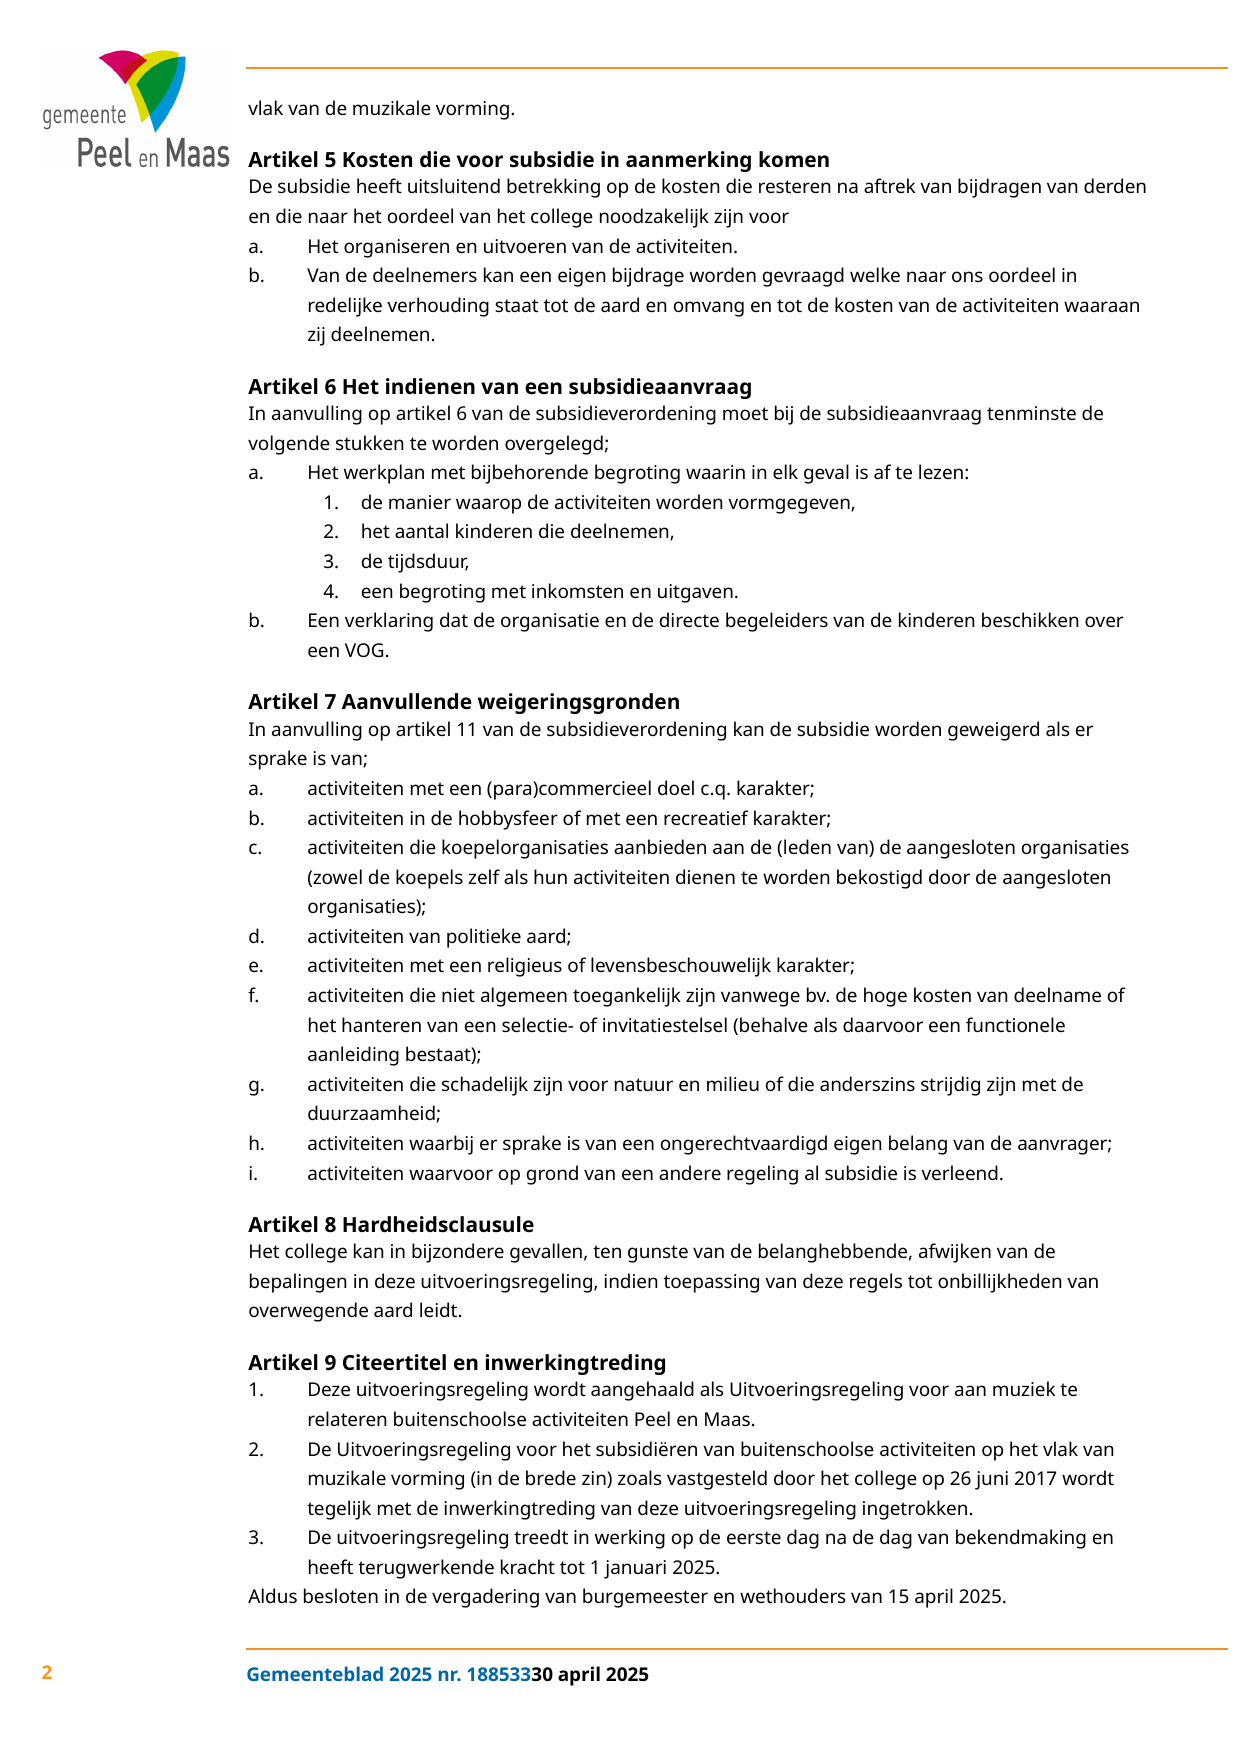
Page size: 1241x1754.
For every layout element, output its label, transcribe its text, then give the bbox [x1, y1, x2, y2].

text Artikel 8 Hardheidsclausule [248, 1210, 1152, 1238]
list activiteiten die koepelorganisaties aanbieden aan de (leden van) de aangesloten organisaties (zowel de koepels zelf als hun activiteiten dienen te worden bekostigd door de aangesloten organisaties); [248, 834, 1152, 919]
text Artikel 6 Het indienen van een subsidieaanvraag [248, 372, 1152, 400]
list Het organiseren en uitvoeren van de activiteiten. [248, 233, 1152, 258]
list De uitvoeringsregeling treedt in werking op de eerste dag na de dag van bekendmaking en heeft terugwerkende kracht tot 1 januari 2025. [248, 1524, 1152, 1580]
list activiteiten met een (para)commercieel doel c.q. karakter; [248, 775, 1152, 801]
text De subsidie heeft uitsluitend betrekking op de kosten die resteren na aftrek van bijdragen van derden en die naar het oordeel van het college noodzakelijk zijn voor [248, 174, 1152, 229]
list het aantal kinderen die deelnemen, [323, 519, 1152, 544]
list activiteiten met een religieus of levensbeschouwelijk karakter; [248, 953, 1152, 978]
list Een verklaring dat de organisatie en de directe begeleiders van de kinderen beschikken over een VOG. [248, 607, 1152, 663]
text Artikel 7 Aanvullende weigeringsgronden [248, 687, 1152, 716]
list Deze uitvoeringsregeling wordt aangehaald als Uitvoeringsregeling voor aan muziek te relateren buitenschoolse activiteiten Peel en Maas. [248, 1377, 1152, 1432]
list Van de deelnemers kan een eigen bijdrage worden gevraagd welke naar ons oordeel in redelijke verhouding staat tot de aard en omvang en tot de kosten van de activiteiten waaraan zij deelnemen. [248, 262, 1152, 347]
list activiteiten waarvoor op grond van een andere regeling al subsidie is verleend. [248, 1160, 1152, 1185]
text vlak van de muzikale vorming. [248, 95, 1152, 121]
list de manier waarop de activiteiten worden vormgegeven, [323, 489, 1152, 515]
list activiteiten die schadelijk zijn voor natuur en milieu of die anderszins strijdig zijn met de duurzaamheid; [248, 1071, 1152, 1126]
text Artikel 9 Citeertitel en inwerkingtreding [248, 1348, 1152, 1377]
list activiteiten die niet algemeen toegankelijk zijn vanwege bv. de hoge kosten van deelname of het hanteren van een selectie- of invitatiestelsel (behalve als daarvoor een functionele aanleiding bestaat); [248, 982, 1152, 1067]
list activiteiten waarbij er sprake is van een ongerechtvaardigd eigen belang van de aanvrager; [248, 1130, 1152, 1156]
text Aldus besloten in de vergadering van burgemeester en wethouders van 15 april 2025. [248, 1584, 1152, 1609]
list activiteiten in de hobbysfeer of met een recreatief karakter; [248, 805, 1152, 830]
list De Uitvoeringsregeling voor het subsidiëren van buitenschoolse activiteiten op het vlak van muzikale vorming (in de brede zin) zoals vastgesteld door het college op 26 juni 2017 wordt tegelijk met de inwerkingtreding van deze uitvoeringsregeling ingetrokken. [248, 1436, 1152, 1521]
text In aanvulling op artikel 6 van de subsidieverordening moet bij de subsidieaanvraag tenminste de volgende stukken te worden overgelegd; [248, 400, 1152, 456]
text In aanvulling op artikel 11 van de subsidieverordening kan de subsidie worden geweigerd als er sprake is van; [248, 716, 1152, 771]
list activiteiten van politieke aard; [248, 923, 1152, 949]
list de tijdsduur, [323, 548, 1152, 574]
text Het college kan in bijzondere gevallen, ten gunste van de belanghebbende, afwijken van de bepalingen in deze uitvoeringsregeling, indien toepassing van deze regels tot onbillijkheden van overwegende aard leidt. [248, 1238, 1152, 1323]
text Artikel 5 Kosten die voor subsidie in aanmerking komen [248, 145, 1152, 174]
picture [41, 47, 231, 172]
list een begroting met inkomsten en uitgaven. [323, 578, 1152, 604]
list Het werkplan met bijbehorende begroting waarin in elk geval is af te lezen: [248, 459, 1152, 485]
